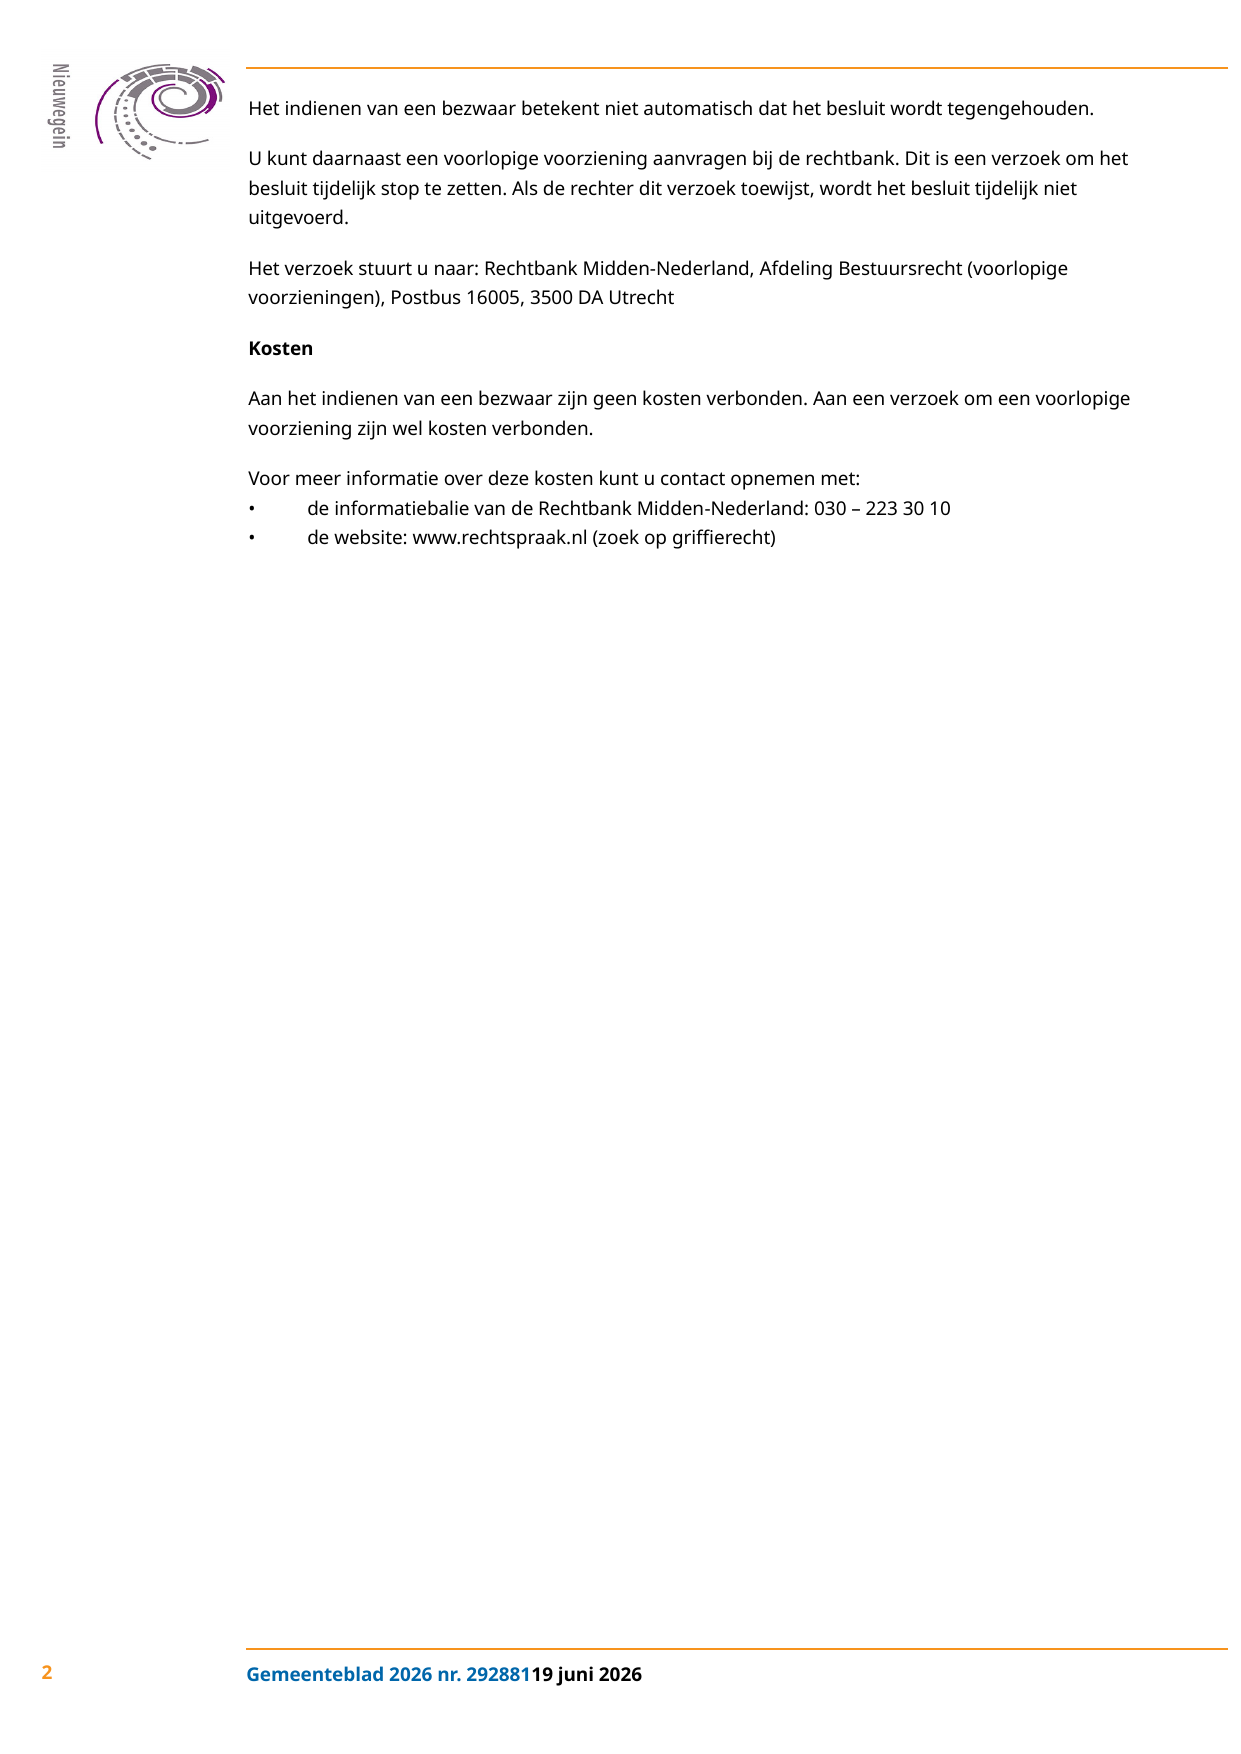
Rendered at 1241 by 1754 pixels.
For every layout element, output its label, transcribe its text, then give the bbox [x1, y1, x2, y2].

text U kunt daarnaast een voorlopige voorziening aanvragen bij de rechtbank. Dit is een verzoek om het besluit tijdelijk stop te zetten. Als de rechter dit verzoek toewijst, wordt het besluit tijdelijk niet uitgevoerd. [248, 145, 1152, 230]
text Het verzoek stuurt u naar: Rechtbank Midden-Nederland, Afdeling Bestuursrecht (voorlopige voorzieningen), Postbus 16005, 3500 DA Utrecht [248, 255, 1152, 310]
text Voor meer informatie over deze kosten kunt u contact opnemen met: [248, 465, 1152, 491]
text Het indienen van een bezwaar betekent niet automatisch dat het besluit wordt tegengehouden. [248, 95, 1152, 121]
text Kosten [248, 335, 1152, 361]
list de informatiebalie van de Rechtbank Midden‑Nederland: 030 – 223 30 10 [248, 495, 1152, 521]
text Aan het indienen van een bezwaar zijn geen kosten verbonden. Aan een verzoek om een voorlopige voorziening zijn wel kosten verbonden. [248, 385, 1152, 441]
list de website: www.rechtspraak.nl (zoek op griffierecht) [248, 524, 1152, 550]
picture [41, 47, 231, 172]
